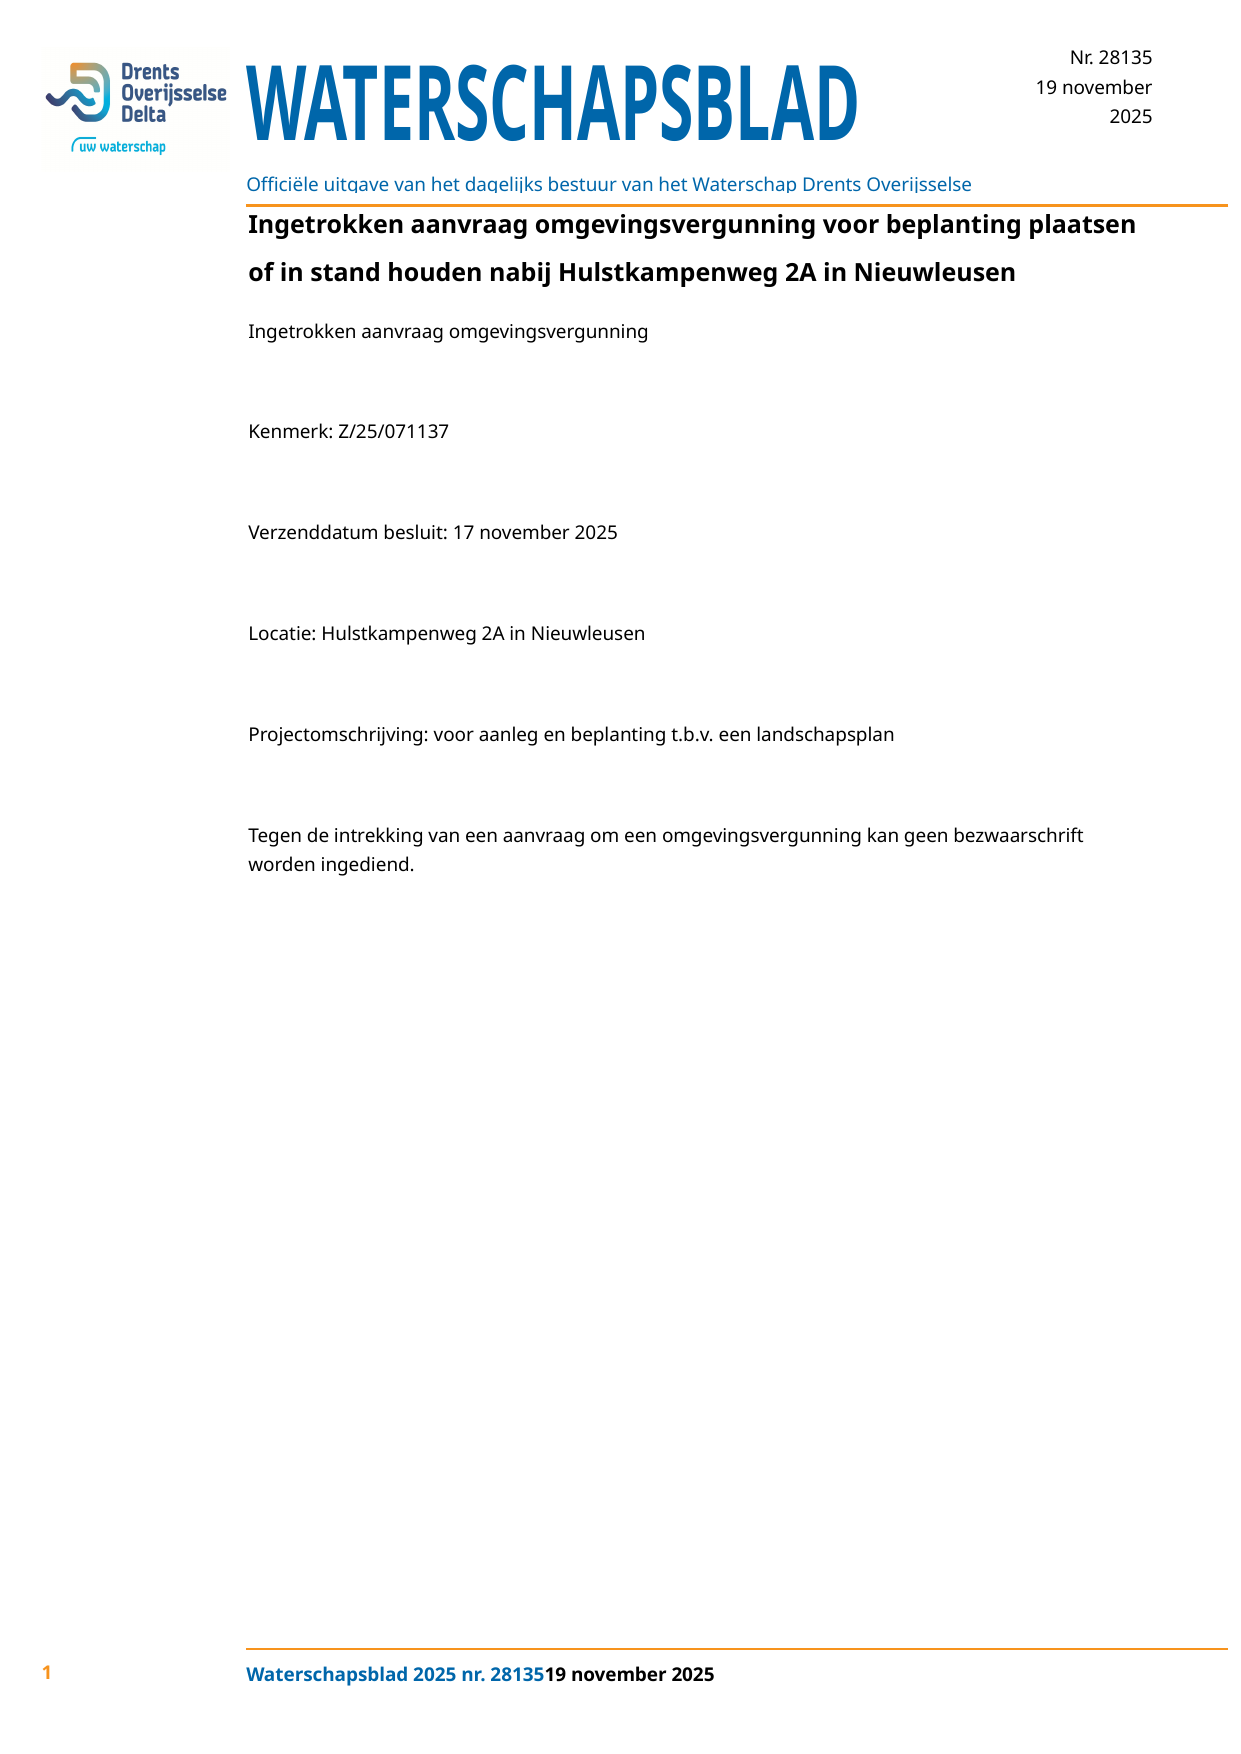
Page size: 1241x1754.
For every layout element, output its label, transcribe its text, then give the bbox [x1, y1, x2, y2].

text Tegen de intrekking van een aanvraag om een omgevingsvergunning kan geen bezwaarschrift worden ingediend. [248, 822, 1152, 877]
text Ingetrokken aanvraag omgevingsvergunning voor beplanting plaatsen of in stand houden nabij Hulstkampenweg 2A in Nieuwleusen [248, 207, 1152, 288]
text Ingetrokken aanvraag omgevingsvergunning [248, 318, 1152, 344]
text Kenmerk: Z/25/071137 [248, 419, 1152, 444]
picture [41, 47, 231, 172]
text Projectomschrijving: voor aanleg en beplanting t.b.v. een landschapsplan [248, 721, 1152, 747]
text Verzenddatum besluit: 17 november 2025 [248, 519, 1152, 545]
text Locatie: Hulstkampenweg 2A in Nieuwleusen [248, 620, 1152, 646]
